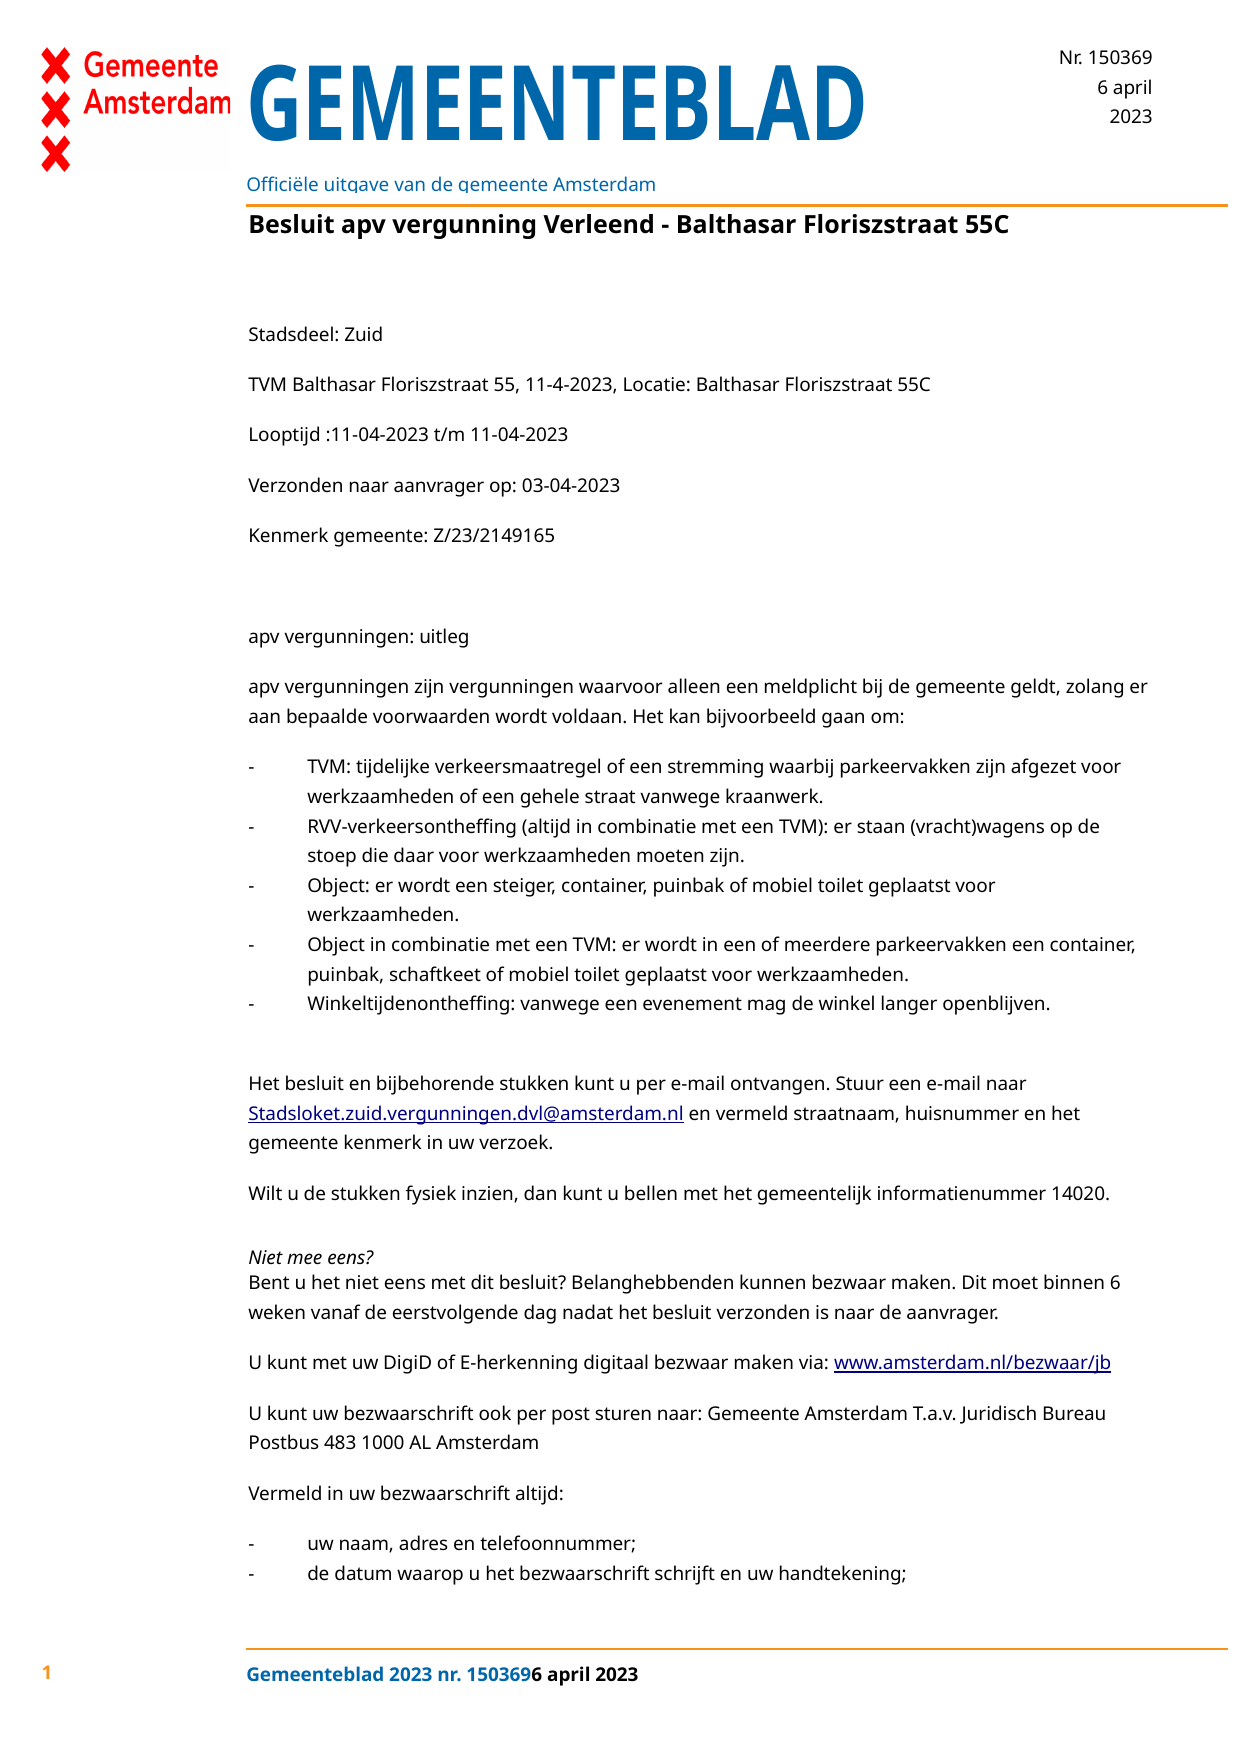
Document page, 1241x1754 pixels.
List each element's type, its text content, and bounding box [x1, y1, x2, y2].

list Winkeltijdenontheffing: vanwege een evenement mag de winkel langer openblijven. [248, 990, 1152, 1016]
text Besluit apv vergunning Verleend - Balthasar Floriszstraat 55C [248, 207, 1152, 241]
list de datum waarop u het bezwaarschrift schrijft en uw handtekening; [248, 1560, 1152, 1586]
text TVM Balthasar Floriszstraat 55, 11-4-2023, Locatie: Balthasar Floriszstraat 55C [248, 371, 1152, 397]
text Looptijd :11-04-2023 t/m 11-04-2023 [248, 422, 1152, 447]
text U kunt uw bezwaarschrift ook per post sturen naar: Gemeente Amsterdam T.a.v. Juridisch Bureau Postbus 483 1000 AL Amsterdam [248, 1400, 1152, 1455]
text apv vergunningen: uitleg [248, 623, 1152, 649]
list uw naam, adres en telefoonnummer; [248, 1530, 1152, 1556]
list RVV-verkeersontheffing (altijd in combinatie met een TVM): er staan (vracht)wagens op de stoep die daar voor werkzaamheden moeten zijn. [248, 813, 1152, 868]
text Verzonden naar aanvrager op: 03-04-2023 [248, 472, 1152, 498]
list Object in combinatie met een TVM: er wordt in een of meerdere parkeervakken een container, puinbak, schaftkeet of mobiel toilet geplaatst voor werkzaamheden. [248, 931, 1152, 986]
text Wilt u de stukken fysiek inzien, dan kunt u bellen met het gemeentelijk informatienummer 14020. [248, 1180, 1152, 1206]
text Niet mee eens? [248, 1244, 1152, 1269]
text Stadsdeel: Zuid [248, 321, 1152, 346]
text Bent u het niet eens met dit besluit? Belanghebbenden kunnen bezwaar maken. Dit moet binnen 6 weken vanaf de eerstvolgende dag nadat het besluit verzonden is naar de aanvrager. [248, 1269, 1152, 1325]
picture [41, 47, 231, 172]
text Het besluit en bijbehorende stukken kunt u per e-mail ontvangen. Stuur een e-mail naar Stadsloket.zuid.vergunningen.dvl@amsterdam.nl en vermeld straatnaam, huisnummer en het gemeente kenmerk in uw verzoek. [248, 1070, 1152, 1155]
text Vermeld in uw bezwaarschrift altijd: [248, 1480, 1152, 1506]
text apv vergunningen zijn vergunningen waarvoor alleen een meldplicht bij de gemeente geldt, zolang er aan bepaalde voorwaarden wordt voldaan. Het kan bijvoorbeeld gaan om: [248, 674, 1152, 729]
text U kunt met uw DigiD of E-herkenning digitaal bezwaar maken via: www.amsterdam.nl/bezwaar/jb [248, 1349, 1152, 1375]
text Kenmerk gemeente: Z/23/2149165 [248, 522, 1152, 548]
list TVM: tijdelijke verkeersmaatregel of een stremming waarbij parkeervakken zijn afgezet voor werkzaamheden of een gehele straat vanwege kraanwerk. [248, 754, 1152, 809]
list Object: er wordt een steiger, container, puinbak of mobiel toilet geplaatst voor werkzaamheden. [248, 872, 1152, 927]
